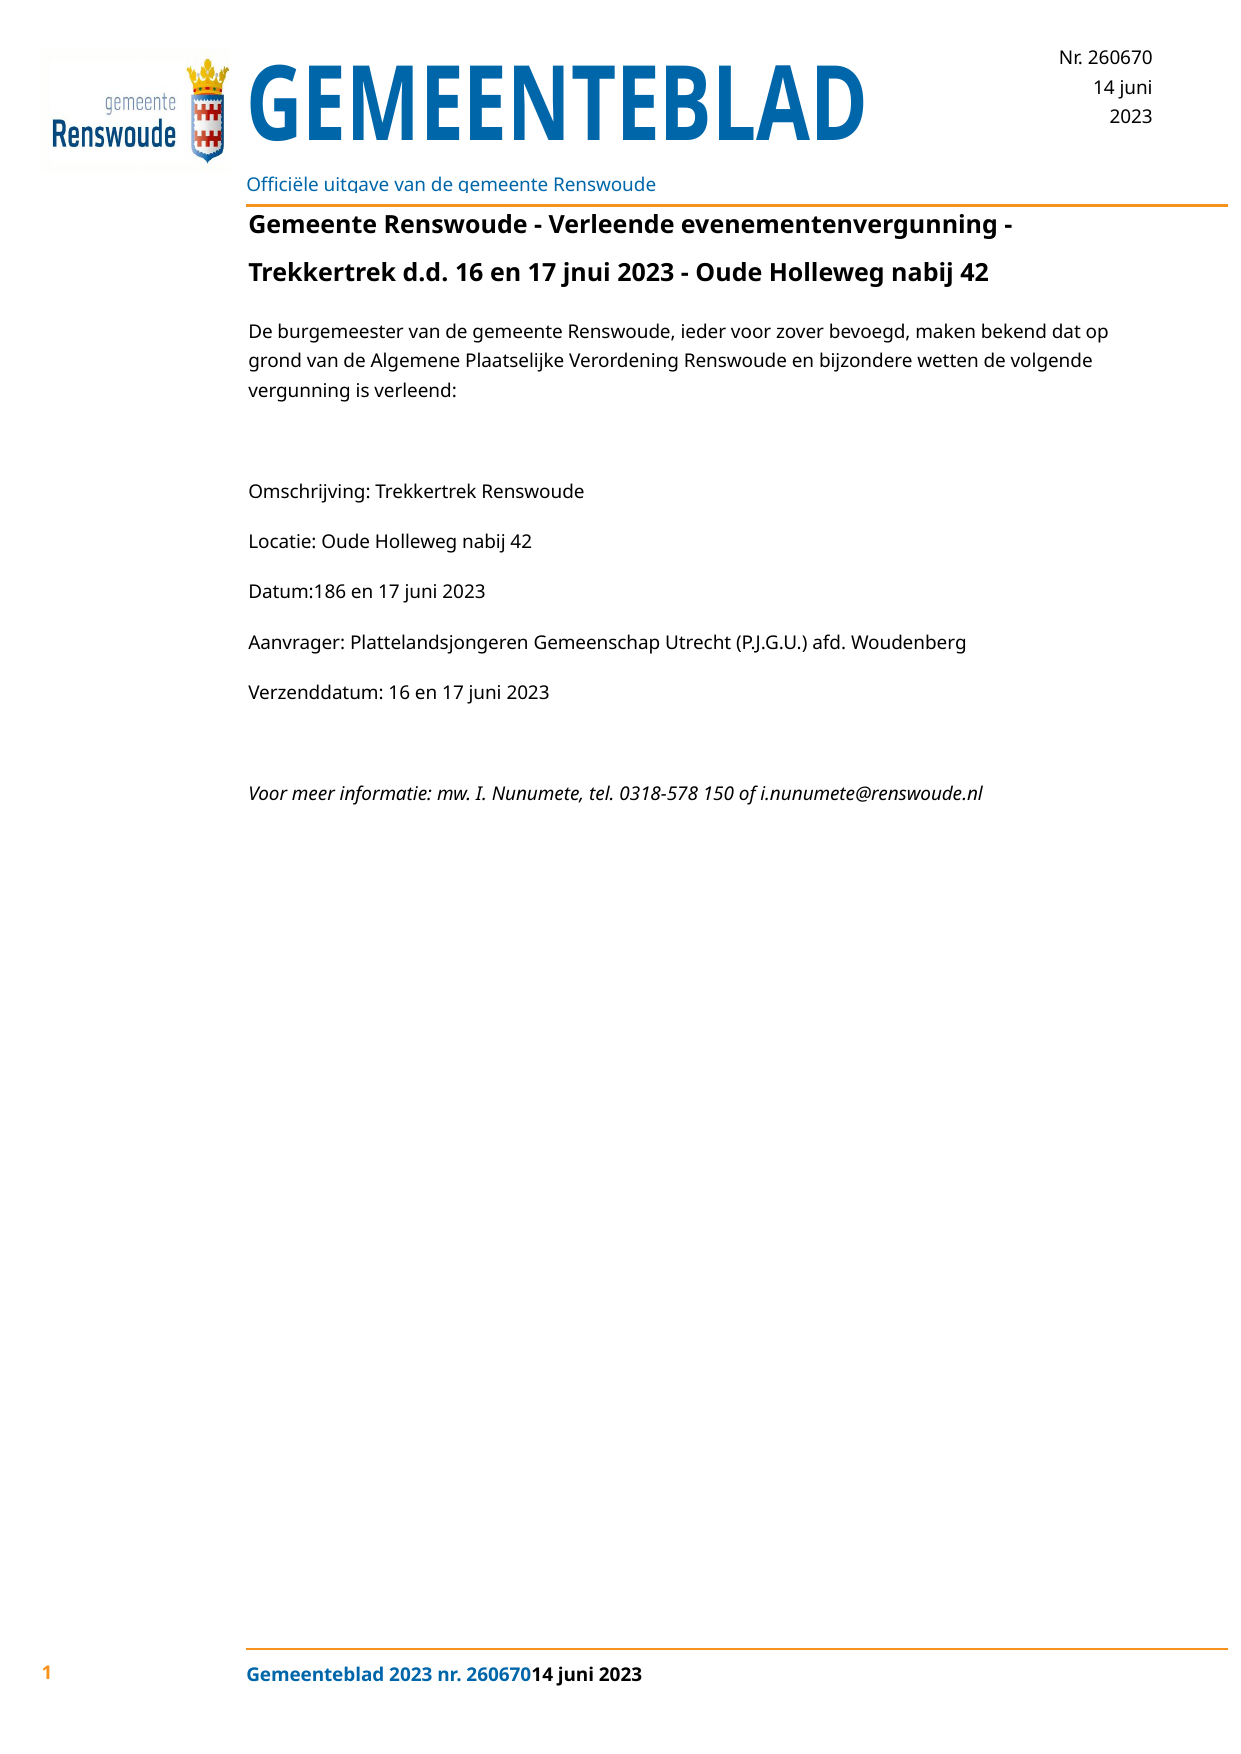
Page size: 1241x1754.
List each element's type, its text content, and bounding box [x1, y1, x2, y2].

text Omschrijving: Trekkertrek Renswoude [248, 478, 1152, 504]
text Locatie: Oude Holleweg nabij 42 [248, 528, 1152, 554]
text Voor meer informatie: mw. I. Nunumete, tel. 0318-578 150 of i.nunumete@renswoude.nl [248, 780, 1152, 806]
text De burgemeester van de gemeente Renswoude, ieder voor zover bevoegd, maken bekend dat op grond van de Algemene Plaatselijke Verordening Renswoude en bijzondere wetten de volgende vergunning is verleend: [248, 318, 1152, 403]
picture [41, 47, 231, 172]
text Datum:186 en 17 juni 2023 [248, 579, 1152, 604]
text Verzenddatum: 16 en 17 juni 2023 [248, 679, 1152, 705]
text Aanvrager: Plattelandsjongeren Gemeenschap Utrecht (P.J.G.U.) afd. Woudenberg [248, 629, 1152, 655]
text Gemeente Renswoude - Verleende evenementenvergunning - Trekkertrek d.d. 16 en 17 jnui 2023 - Oude Holleweg nabij 42 [248, 207, 1152, 288]
